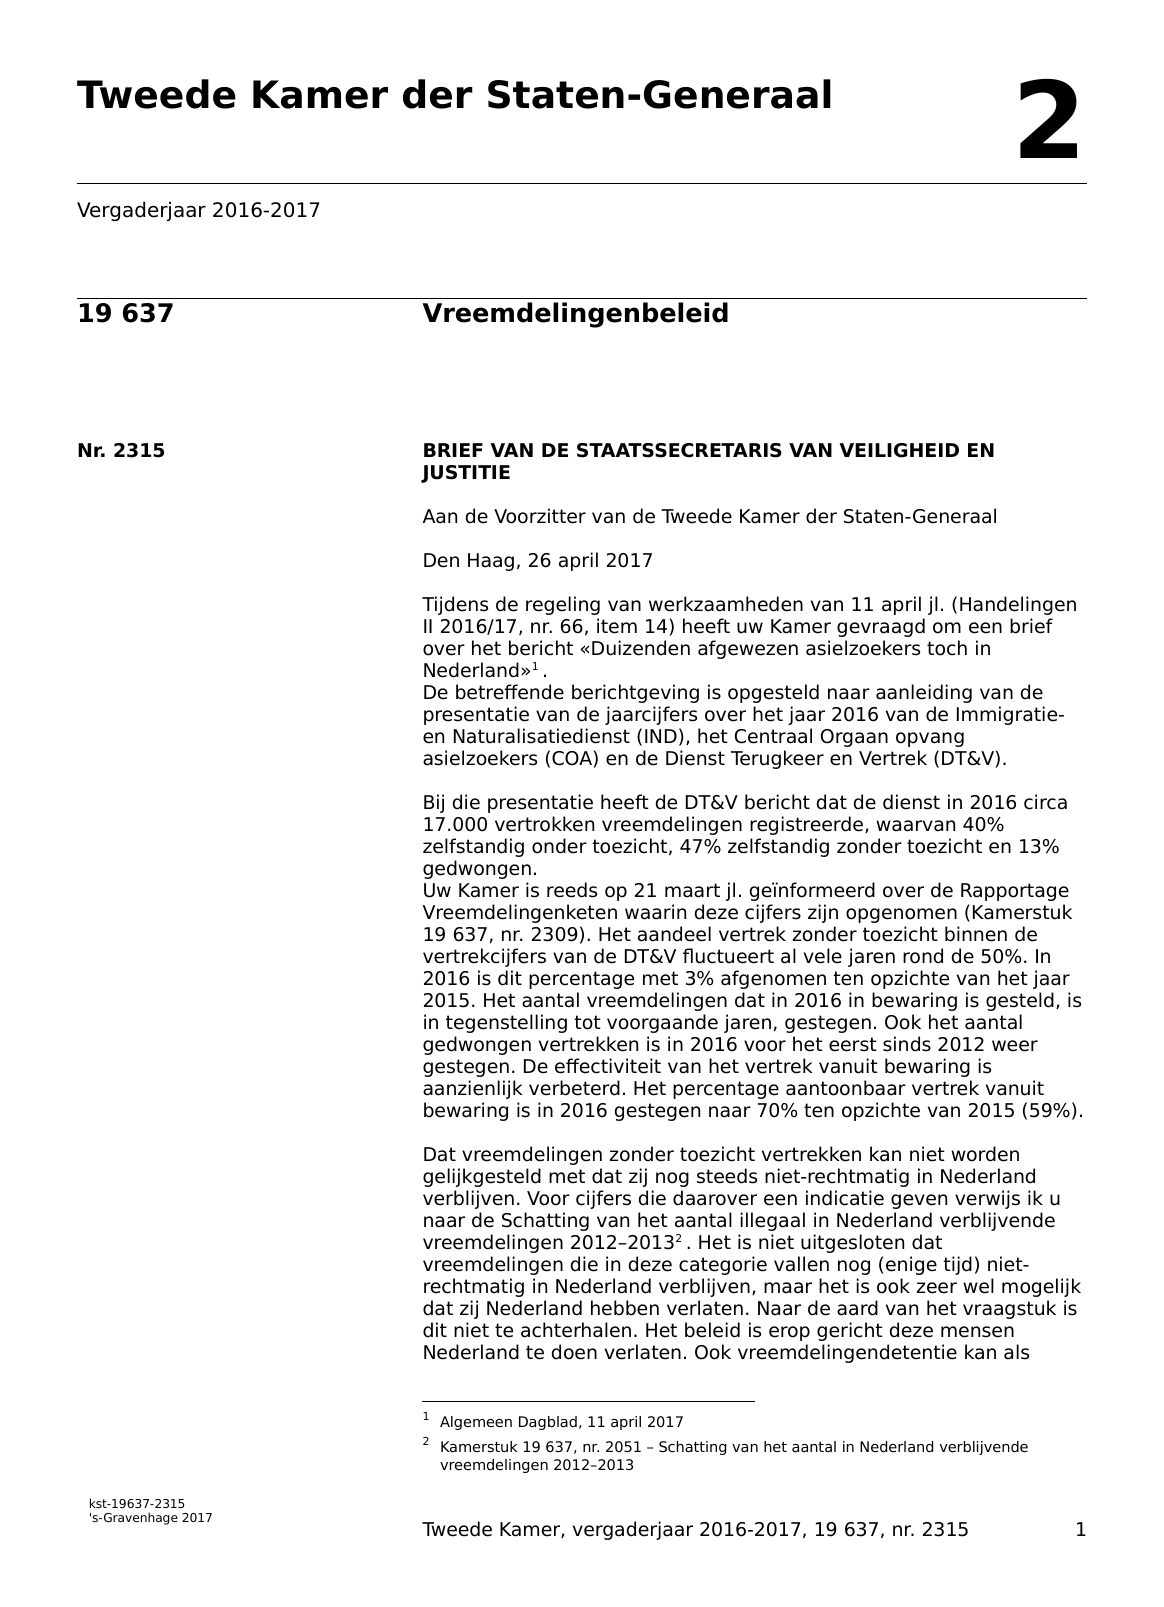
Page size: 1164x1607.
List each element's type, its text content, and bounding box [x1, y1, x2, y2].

text Aan de Voorzitter van de Tweede Kamer der Staten-Generaal [422, 506, 1087, 528]
text Bij die presentatie heeft de DT&V bericht dat de dienst in 2016 circa 17.000 vertrokken vreemdelingen registreerde, waarvan 40% zelfstandig onder toezicht, 47% zelfstandig zonder toezicht en 13% gedwongen. [422, 792, 1087, 880]
subtitle 19 637 Vreemdelingenbeleid [77, 299, 1087, 329]
text Den Haag, 26 april 2017 [422, 550, 1087, 572]
text kst-19637-2315 [88, 1497, 323, 1511]
text 's-Gravenhage 2017 [88, 1511, 323, 1525]
text Kamerstuk 19 637, nr. 2051 – Schatting van het aantal in Nederland verblijvende vreemdelingen 2012–2013 [422, 1435, 1087, 1474]
text De betreffende berichtgeving is opgesteld naar aanleiding van de presentatie van de jaarcijfers over het jaar 2016 van de Immigratie- en Naturalisatiedienst (IND), het Centraal Orgaan opvang asielzoekers (COA) en de Dienst Terugkeer en Vertrek (DT&V). [422, 682, 1087, 770]
text Dat vreemdelingen zonder toezicht vertrekken kan niet worden gelijkgesteld met dat zij nog steeds niet-rechtmatig in Nederland verblijven. Voor cijfers die daarover een indicatie geven verwijs ik u naar de Schatting van het aantal illegaal in Nederland verblijvende vreemdelingen 2012–2013. Het is niet uitgesloten dat vreemdelingen die in deze categorie vallen nog (enige tijd) niet-rechtmatig in Nederland verblijven, maar het is ook zeer wel mogelijk dat zij Nederland hebben verlaten. Naar de aard van het vraagstuk is dit niet te achterhalen. Het beleid is erop gericht deze mensen Nederland te doen verlaten. Ook vreemdelingendetentie kan als [422, 1144, 1087, 1364]
table_cell Vergaderjaar 2016-2017 [77, 184, 1087, 298]
text Uw Kamer is reeds op 21 maart jl. geïnformeerd over de Rapportage Vreemdelingenketen waarin deze cijfers zijn opgenomen (Kamerstuk 19 637, nr. 2309). Het aandeel vertrek zonder toezicht binnen de vertrekcijfers van de DT&V fluctueert al vele jaren rond de 50%. In 2016 is dit percentage met 3% afgenomen ten opzichte van het jaar 2015. Het aantal vreemdelingen dat in 2016 in bewaring is gesteld, is in tegenstelling tot voorgaande jaren, gestegen. Ook het aantal gedwongen vertrekken is in 2016 voor het eerst sinds 2012 weer gestegen. De effectiviteit van het vertrek vanuit bewaring is aanzienlijk verbeterd. Het percentage aantoonbaar vertrek vanuit bewaring is in 2016 gestegen naar 70% ten opzichte van 2015 (59%). [422, 880, 1087, 1122]
table_header Tweede Kamer der Staten-Generaal [77, 59, 886, 183]
text Algemeen Dagblad, 11 april 2017 [422, 1410, 1087, 1432]
text Tijdens de regeling van werkzaamheden van 11 april jl. (Handelingen II 2016/17, nr. 66, item 14) heeft uw Kamer gevraagd om een brief over het bericht «Duizenden afgewezen asielzoekers toch in Nederland». [422, 594, 1087, 682]
subtitle Nr. 2315 BRIEF VAN DE STAATSSECRETARIS VAN VEILIGHEID EN JUSTITIE [77, 440, 1087, 484]
table_header 2 [886, 59, 1087, 183]
